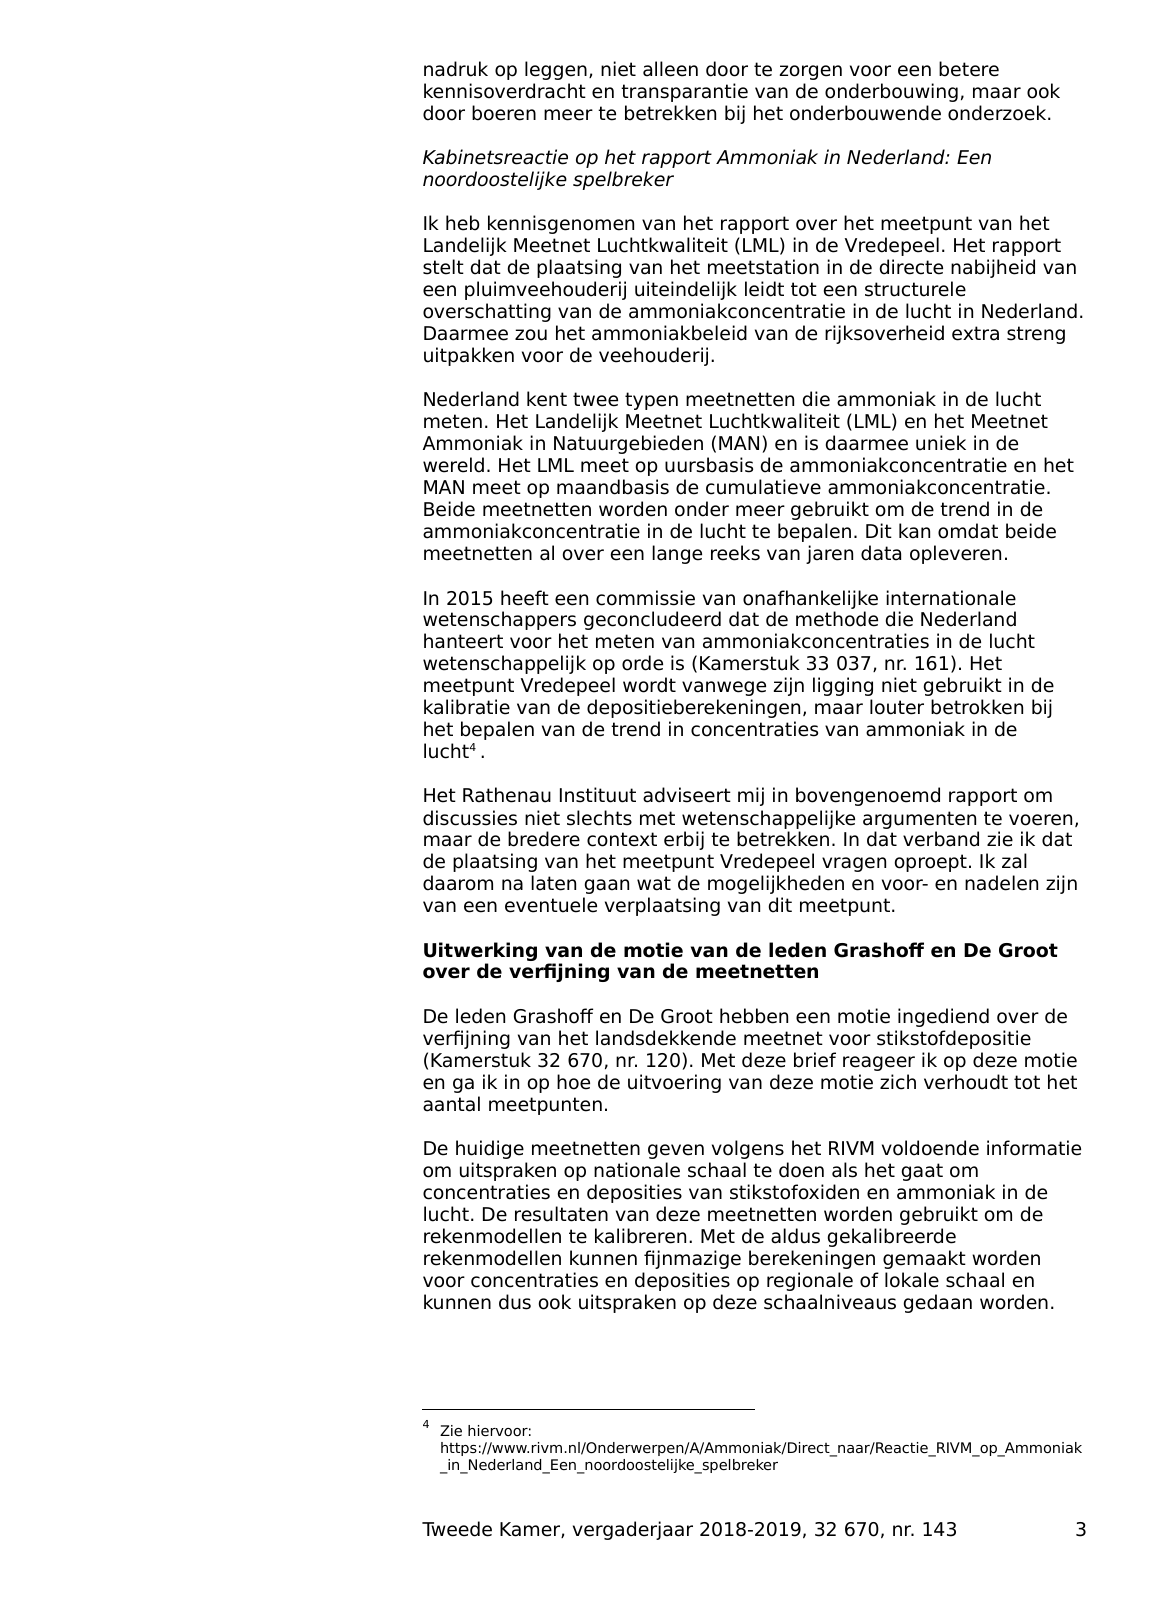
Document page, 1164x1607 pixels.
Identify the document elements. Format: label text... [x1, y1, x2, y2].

text Nederland kent twee typen meetnetten die ammoniak in de lucht meten. Het Landelijk Meetnet Luchtkwaliteit (LML) en het Meetnet Ammoniak in Natuurgebieden (MAN) en is daarmee uniek in de wereld. Het LML meet op uursbasis de ammoniakconcentratie en het MAN meet op maandbasis de cumulatieve ammoniakconcentratie. Beide meetnetten worden onder meer gebruikt om de trend in de ammoniakconcentratie in de lucht te bepalen. Dit kan omdat beide meetnetten al over een lange reeks van jaren data opleveren. [422, 389, 1087, 565]
text nadruk op leggen, niet alleen door te zorgen voor een betere kennisoverdracht en transparantie van de onderbouwing, maar ook door boeren meer te betrekken bij het onderbouwende onderzoek. [422, 59, 1087, 125]
subtitle Uitwerking van de motie van de leden Grashoff en De Groot over de verfijning van de meetnetten [422, 939, 1087, 983]
text In 2015 heeft een commissie van onafhankelijke internationale wetenschappers geconcludeerd dat de methode die Nederland hanteert voor het meten van ammoniakconcentraties in de lucht wetenschappelijk op orde is (Kamerstuk 33 037, nr. 161). Het meetpunt Vredepeel wordt vanwege zijn ligging niet gebruikt in de kalibratie van de depositieberekeningen, maar louter betrokken bij het bepalen van de trend in concentraties van ammoniak in de lucht. [422, 587, 1087, 763]
text Het Rathenau Instituut adviseert mij in bovengenoemd rapport om discussies niet slechts met wetenschappelijke argumenten te voeren, maar de bredere context erbij te betrekken. In dat verband zie ik dat de plaatsing van het meetpunt Vredepeel vragen oproept. Ik zal daarom na laten gaan wat de mogelijkheden en voor- en nadelen zijn van een eventuele verplaatsing van dit meetpunt. [422, 785, 1087, 917]
text De huidige meetnetten geven volgens het RIVM voldoende informatie om uitspraken op nationale schaal te doen als het gaat om concentraties en deposities van stikstofoxiden en ammoniak in de lucht. De resultaten van deze meetnetten worden gebruikt om de rekenmodellen te kalibreren. Met de aldus gekalibreerde rekenmodellen kunnen fijnmazige berekeningen gemaakt worden voor concentraties en deposities op regionale of lokale schaal en kunnen dus ook uitspraken op deze schaalniveaus gedaan worden. [422, 1138, 1087, 1313]
subtitle Kabinetsreactie op het rapport Ammoniak in Nederland: Een noordoostelijke spelbreker [422, 147, 1087, 191]
text Ik heb kennisgenomen van het rapport over het meetpunt van het Landelijk Meetnet Luchtkwaliteit (LML) in de Vredepeel. Het rapport stelt dat de plaatsing van het meetstation in de directe nabijheid van een pluimveehouderij uiteindelijk leidt tot een structurele overschatting van de ammoniakconcentratie in de lucht in Nederland. Daarmee zou het ammoniakbeleid van de rijksoverheid extra streng uitpakken voor de veehouderij. [422, 213, 1087, 367]
text Zie hiervoor: https://www.rivm.nl/Onderwerpen/A/Ammoniak/Direct_naar/Reactie_RIVM_op_Ammoniak_in_Nederland_Een_noordoostelijke_spelbreker [422, 1418, 1087, 1474]
text De leden Grashoff en De Groot hebben een motie ingediend over de verfijning van het landsdekkende meetnet voor stikstofdepositie (Kamerstuk 32 670, nr. 120). Met deze brief reageer ik op deze motie en ga ik in op hoe de uitvoering van deze motie zich verhoudt tot het aantal meetpunten. [422, 1006, 1087, 1116]
